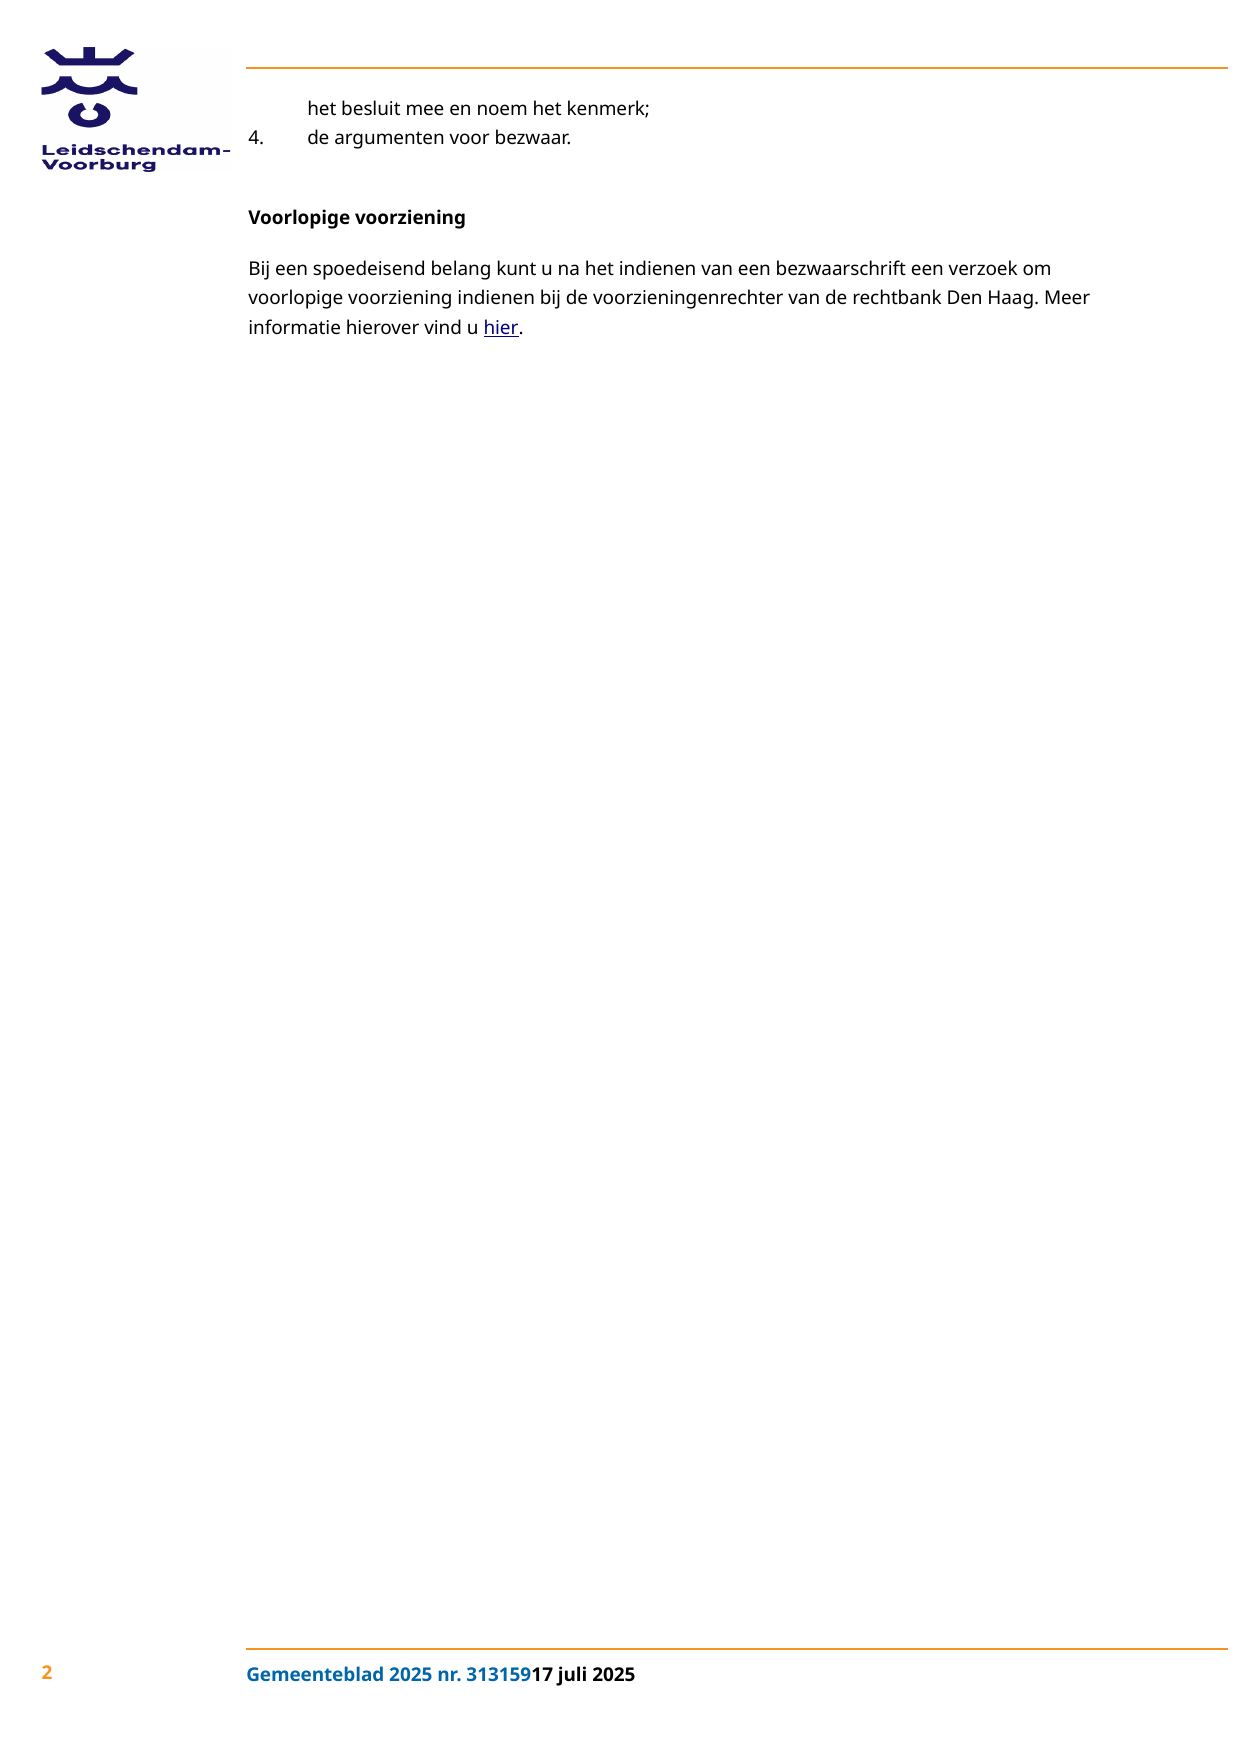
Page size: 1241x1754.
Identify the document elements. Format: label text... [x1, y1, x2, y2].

list de argumenten voor bezwaar. [248, 124, 1152, 150]
picture [41, 47, 231, 172]
text Voorlopige voorziening [248, 204, 1152, 230]
text Bij een spoedeisend belang kunt u na het indienen van een bezwaarschrift een verzoek om voorlopige voorziening indienen bij de voorzieningenrechter van de rechtbank Den Haag. Meer informatie hierover vind u hier. [248, 255, 1152, 340]
list het besluit mee en noem het kenmerk; [248, 95, 1152, 121]
